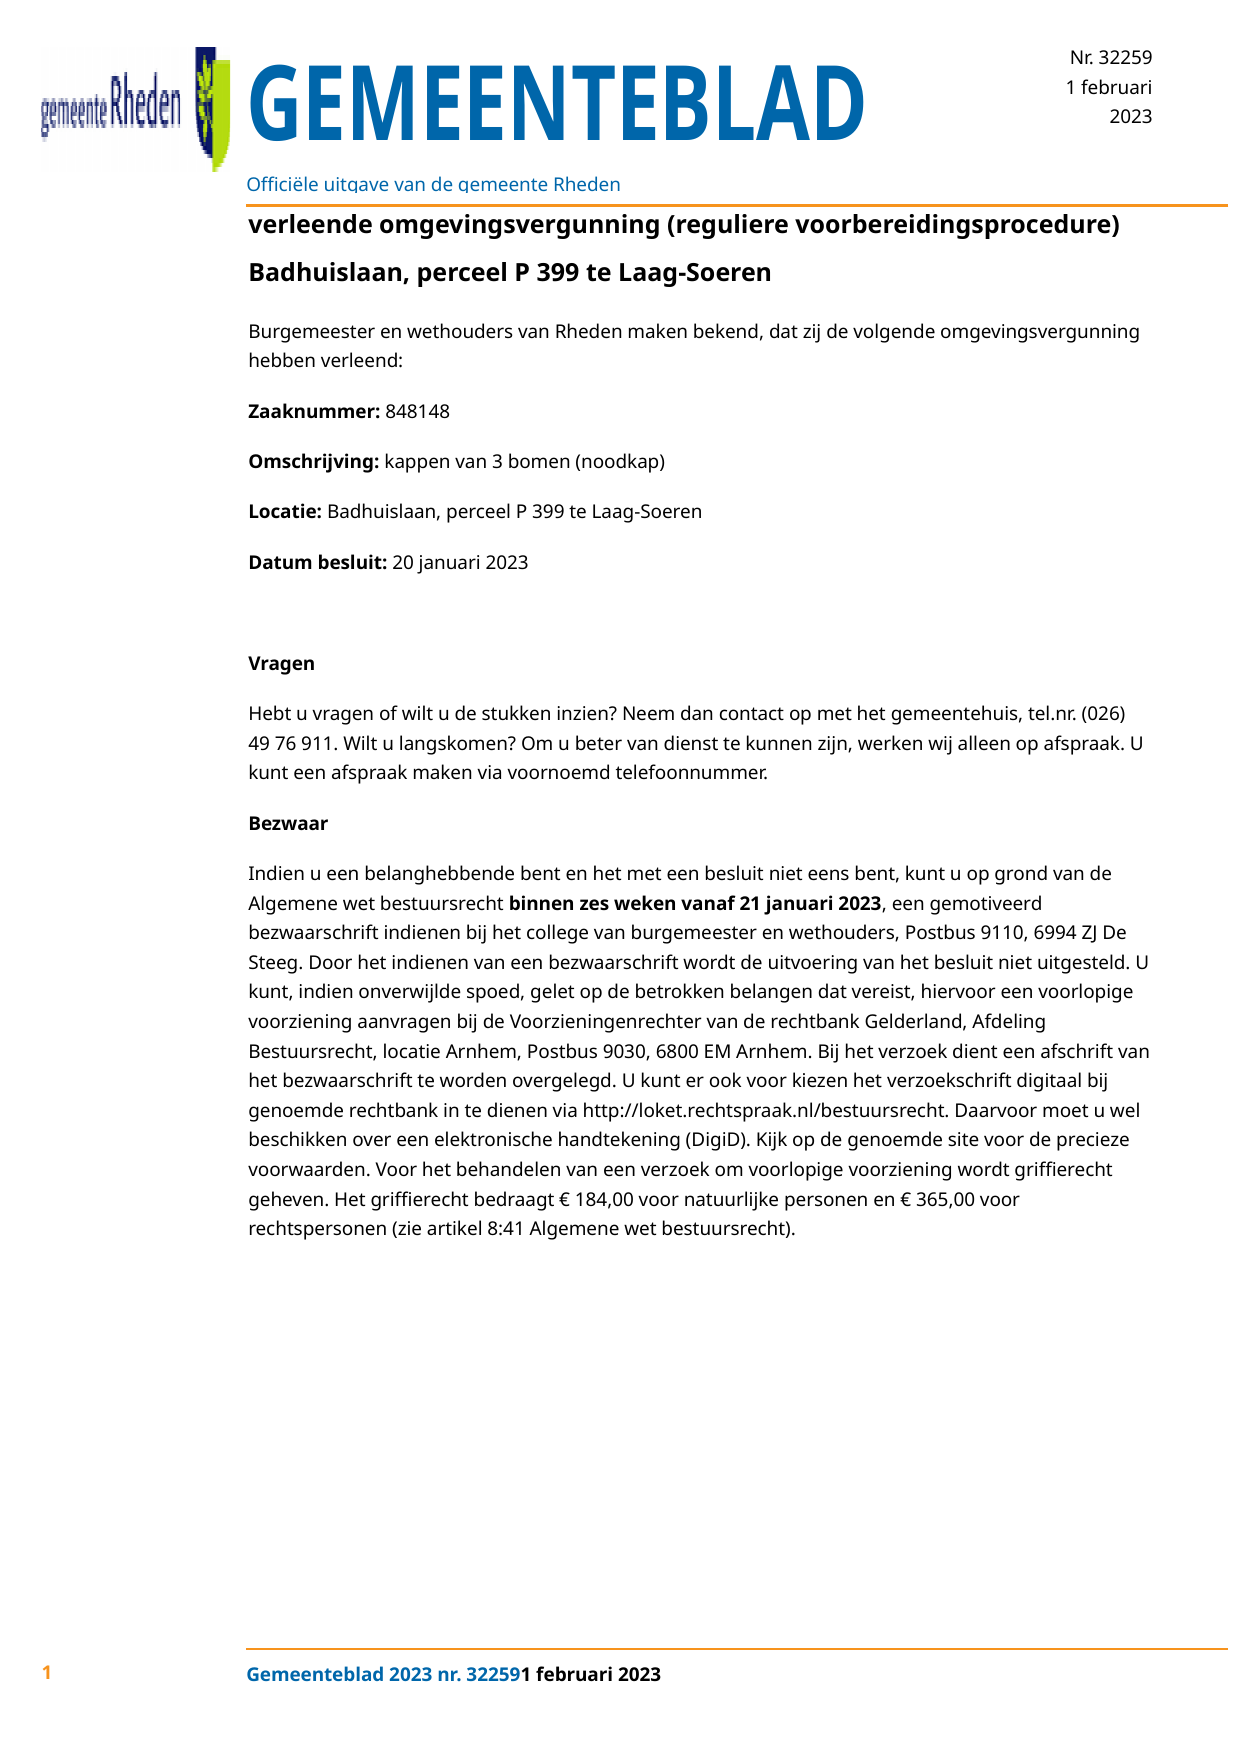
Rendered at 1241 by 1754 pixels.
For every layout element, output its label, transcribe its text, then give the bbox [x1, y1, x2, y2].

text Omschrijving: kappen van 3 bomen (noodkap) [248, 448, 1152, 474]
text Vragen [248, 650, 1152, 676]
text Hebt u vragen of wilt u de stukken inzien? Neem dan contact op met het gemeentehuis, tel.nr. (026) 49 76 911. Wilt u langskomen? Om u beter van dienst te kunnen zijn, werken wij alleen op afspraak. U kunt een afspraak maken via voornoemd telefoonnummer. [248, 700, 1152, 785]
text Indien u een belanghebbende bent en het met een besluit niet eens bent, kunt u op grond van de Algemene wet bestuursrecht binnen zes weken vanaf 21 januari 2023, een gemotiveerd bezwaarschrift indienen bij het college van burgemeester en wethouders, Postbus 9110, 6994 ZJ De Steeg. Door het indienen van een bezwaarschrift wordt de uitvoering van het besluit niet uitgesteld. U kunt, indien onverwijlde spoed, gelet op de betrokken belangen dat vereist, hiervoor een voorlopige voorziening aanvragen bij de Voorzieningenrechter van de rechtbank Gelderland, Afdeling Bestuursrecht, locatie Arnhem, Postbus 9030, 6800 EM Arnhem. Bij het verzoek dient een afschrift van het bezwaarschrift te worden overgelegd. U kunt er ook voor kiezen het verzoekschrift digitaal bij genoemde rechtbank in te dienen via http://loket.rechtspraak.nl/bestuursrecht. Daarvoor moet u wel beschikken over een elektronische handtekening (DigiD). Kijk op de genoemde site voor de precieze voorwaarden. Voor het behandelen van een verzoek om voorlopige voorziening wordt griffierecht geheven. Het griffierecht bedraagt € 184,00 voor natuurlijke personen en € 365,00 voor rechtspersonen (zie artikel 8:41 Algemene wet bestuursrecht). [248, 860, 1152, 1241]
text Bezwaar [248, 810, 1152, 836]
text Burgemeester en wethouders van Rheden maken bekend, dat zij de volgende omgevingsvergunning hebben verleend: [248, 318, 1152, 373]
text Zaaknummer: 848148 [248, 398, 1152, 424]
picture [41, 47, 231, 172]
text Locatie: Badhuislaan, perceel P 399 te Laag-Soeren [248, 499, 1152, 524]
text verleende omgevingsvergunning (reguliere voorbereidingsprocedure) Badhuislaan, perceel P 399 te Laag-Soeren [248, 207, 1152, 288]
text Datum besluit: 20 januari 2023 [248, 549, 1152, 575]
